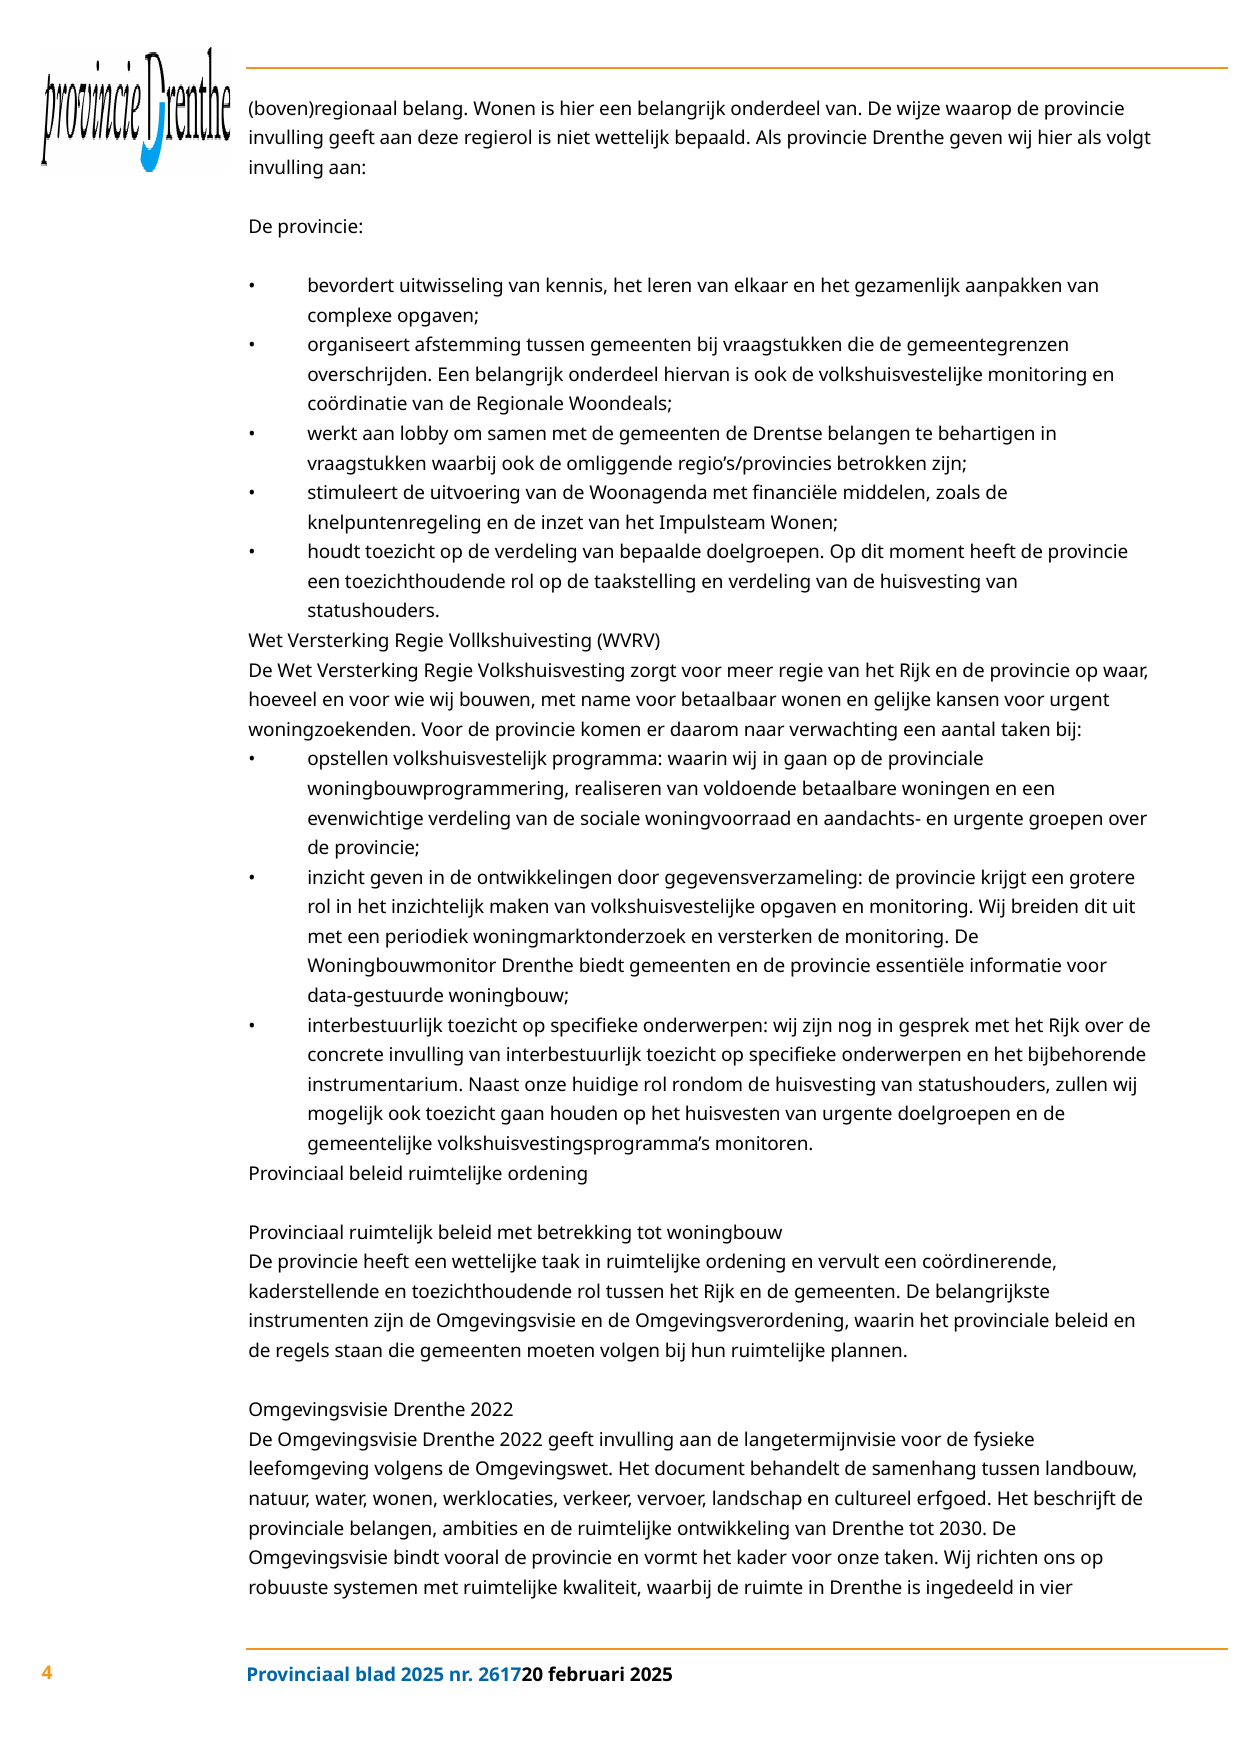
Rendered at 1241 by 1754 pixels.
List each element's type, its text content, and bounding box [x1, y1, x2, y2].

text (boven)regionaal belang. Wonen is hier een belangrijk onderdeel van. De wijze waarop de provincie invulling geeft aan deze regierol is niet wettelijk bepaald. Als provincie Drenthe geven wij hier als volgt invulling aan: [248, 95, 1152, 180]
text De provincie heeft een wettelijke taak in ruimtelijke ordening en vervult een coördinerende, kaderstellende en toezichthoudende rol tussen het Rijk en de gemeenten. De belangrijkste instrumenten zijn de Omgevingsvisie en de Omgevingsverordening, waarin het provinciale beleid en de regels staan die gemeenten moeten volgen bij hun ruimtelijke plannen. [248, 1248, 1152, 1363]
list stimuleert de uitvoering van de Woonagenda met financiële middelen, zoals de knelpuntenregeling en de inzet van het Impulsteam Wonen; [248, 479, 1152, 535]
list inzicht geven in de ontwikkelingen door gegevensverzameling: de provincie krijgt een grotere rol in het inzichtelijk maken van volkshuisvestelijke opgaven en monitoring. Wij breiden dit uit met een periodiek woningmarktonderzoek en versterken de monitoring. De Woningbouwmonitor Drenthe biedt gemeenten en de provincie essentiële informatie voor data-gestuurde woningbouw; [248, 864, 1152, 1008]
text De Wet Versterking Regie Volkshuisvesting zorgt voor meer regie van het Rijk en de provincie op waar, hoeveel en voor wie wij bouwen, met name voor betaalbaar wonen en gelijke kansen voor urgent woningzoekenden. Voor de provincie komen er daarom naar verwachting een aantal taken bij: [248, 657, 1152, 742]
list interbestuurlijk toezicht op specifieke onderwerpen: wij zijn nog in gesprek met het Rijk over de concrete invulling van interbestuurlijk toezicht op specifieke onderwerpen en het bijbehorende instrumentarium. Naast onze huidige rol rondom de huisvesting van statushouders, zullen wij mogelijk ook toezicht gaan houden op het huisvesten van urgente doelgroepen en de gemeentelijke volkshuisvestingsprogramma’s monitoren. [248, 1012, 1152, 1156]
text Omgevingsvisie Drenthe 2022 [248, 1396, 1152, 1422]
list houdt toezicht op de verdeling van bepaalde doelgroepen. Op dit moment heeft de provincie een toezichthoudende rol op de taakstelling en verdeling van de huisvesting van statushouders. [248, 538, 1152, 623]
text Provinciaal ruimtelijk beleid met betrekking tot woningbouw [248, 1219, 1152, 1245]
list organiseert afstemming tussen gemeenten bij vraagstukken die de gemeentegrenzen overschrijden. Een belangrijk onderdeel hiervan is ook de volkshuisvestelijke monitoring en coördinatie van de Regionale Woondeals; [248, 331, 1152, 416]
list werkt aan lobby om samen met de gemeenten de Drentse belangen te behartigen in vraagstukken waarbij ook de omliggende regio’s/provincies betrokken zijn; [248, 420, 1152, 476]
picture [41, 47, 231, 172]
text De Omgevingsvisie Drenthe 2022 geeft invulling aan de langetermijnvisie voor de fysieke leefomgeving volgens de Omgevingswet. Het document behandelt de samenhang tussen landbouw, natuur, water, wonen, werklocaties, verkeer, vervoer, landschap en cultureel erfgoed. Het beschrijft de provinciale belangen, ambities en de ruimtelijke ontwikkeling van Drenthe tot 2030. De Omgevingsvisie bindt vooral de provincie en vormt het kader voor onze taken. Wij richten ons op robuuste systemen met ruimtelijke kwaliteit, waarbij de ruimte in Drenthe is ingedeeld in vier [248, 1426, 1152, 1600]
list bevordert uitwisseling van kennis, het leren van elkaar en het gezamenlijk aanpakken van complexe opgaven; [248, 272, 1152, 328]
list opstellen volkshuisvestelijk programma: waarin wij in gaan op de provinciale woningbouwprogrammering, realiseren van voldoende betaalbare woningen en een evenwichtige verdeling van de sociale woningvoorraad en aandachts- en urgente groepen over de provincie; [248, 746, 1152, 860]
text De provincie: [248, 213, 1152, 239]
text Provinciaal beleid ruimtelijke ordening [248, 1160, 1152, 1186]
text Wet Versterking Regie Vollkshuivesting (WVRV) [248, 627, 1152, 653]
